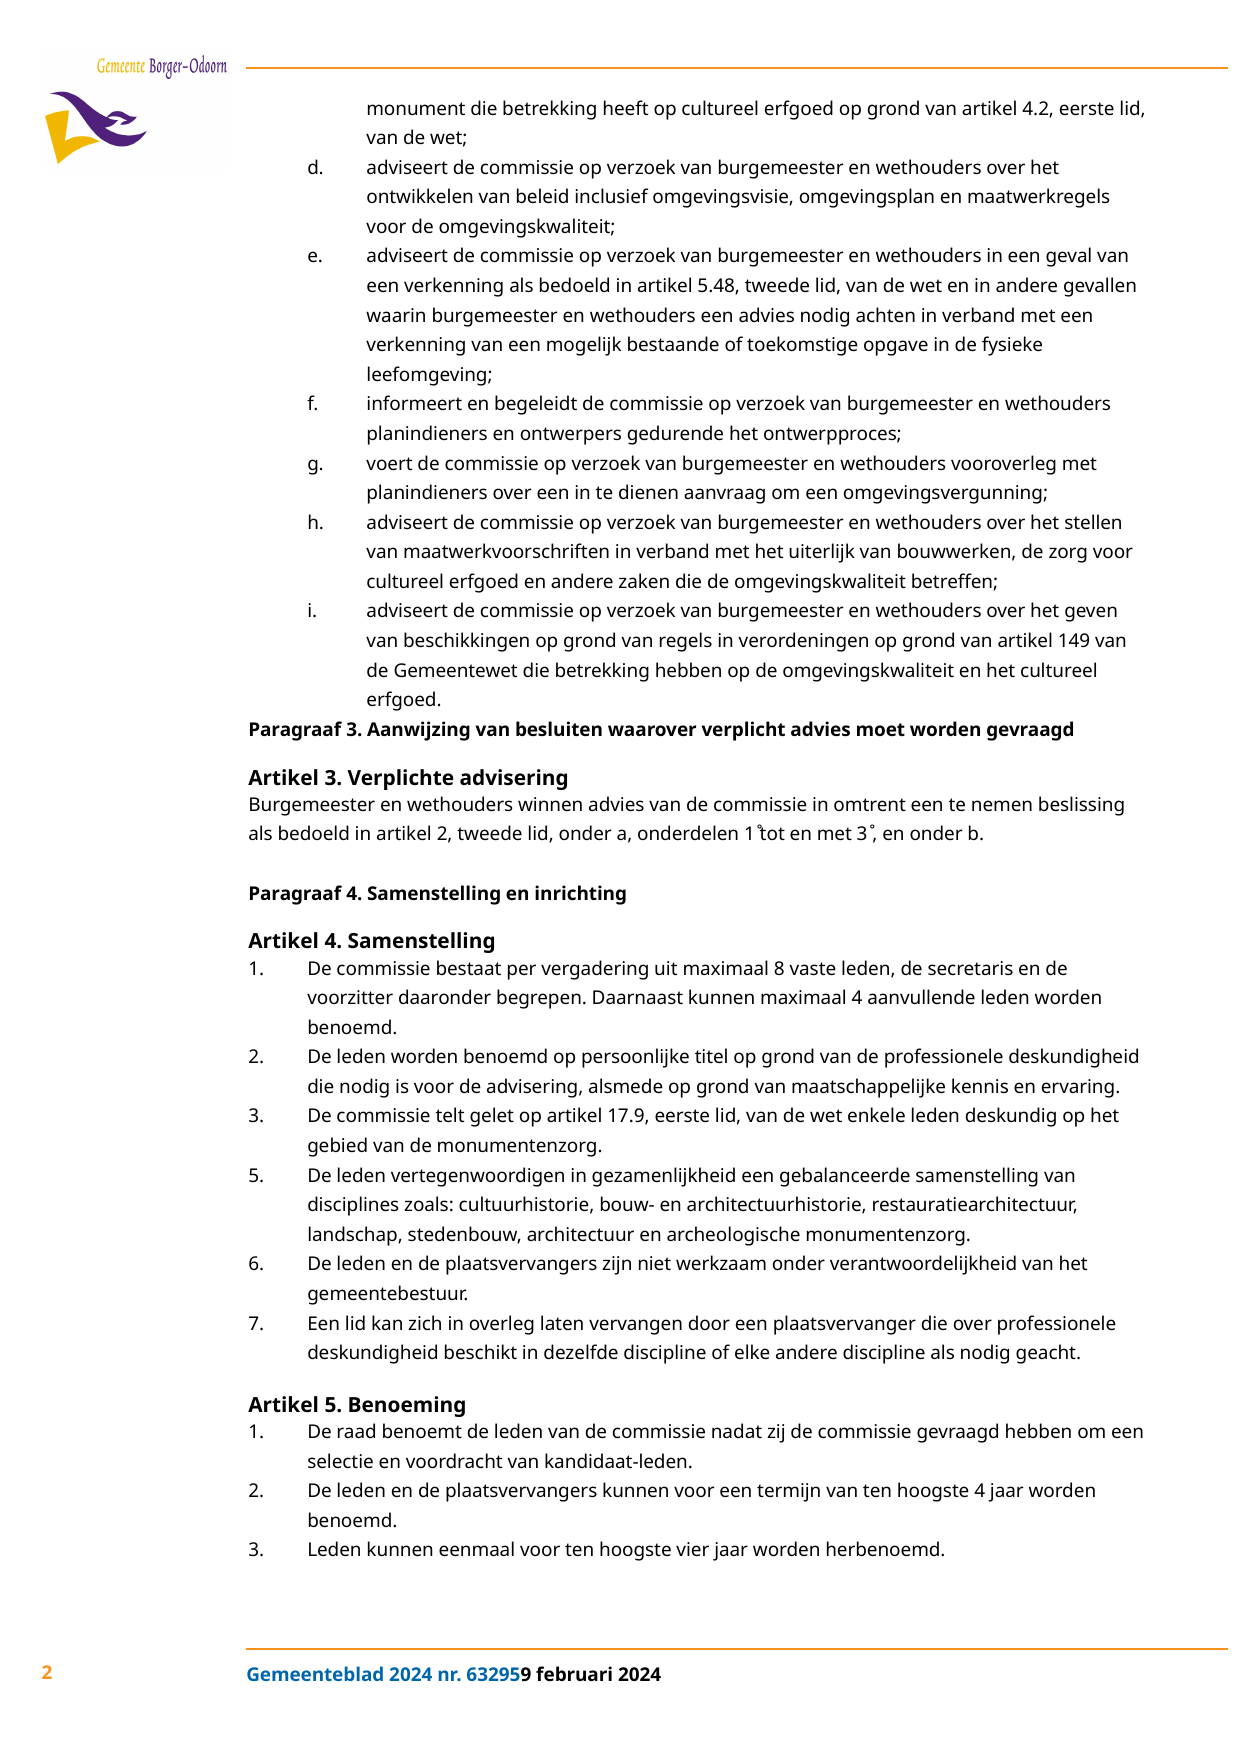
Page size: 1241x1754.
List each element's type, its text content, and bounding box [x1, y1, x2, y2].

picture [41, 47, 231, 172]
text Artikel 4. Samenstelling [248, 926, 1152, 955]
list adviseert de commissie op verzoek van burgemeester en wethouders over het geven van beschikkingen op grond van regels in verordeningen op grond van artikel 149 van de Gemeentewet die betrekking hebben op de omgevingskwaliteit en het cultureel erfgoed. [307, 598, 1152, 712]
list adviseert de commissie op verzoek van burgemeester en wethouders in een geval van een verkenning als bedoeld in artikel 5.48, tweede lid, van de wet en in andere gevallen waarin burgemeester en wethouders een advies nodig achten in verband met een verkenning van een mogelijk bestaande of toekomstige opgave in de fysieke leefomgeving; [307, 243, 1152, 387]
list adviseert de commissie op verzoek van burgemeester en wethouders over het ontwikkelen van beleid inclusief omgevingsvisie, omgevingsplan en maatwerkregels voor de omgevingskwaliteit; [307, 154, 1152, 239]
list Een lid kan zich in overleg laten vervangen door een plaatsvervanger die over professionele deskundigheid beschikt in dezelfde discipline of elke andere discipline als nodig geacht. [248, 1310, 1152, 1365]
list monument die betrekking heeft op cultureel erfgoed op grond van artikel 4.2, eerste lid, van de wet; [307, 95, 1152, 150]
list De leden worden benoemd op persoonlijke titel op grond van de professionele deskundigheid die nodig is voor de advisering, alsmede op grond van maatschappelijke kennis en ervaring. [248, 1043, 1152, 1099]
text Paragraaf 4. Samenstelling en inrichting [248, 880, 1152, 906]
list voert de commissie op verzoek van burgemeester en wethouders vooroverleg met planindieners over een in te dienen aanvraag om een omgevingsvergunning; [307, 450, 1152, 505]
list De commissie bestaat per vergadering uit maximaal 8 vaste leden, de secretaris en de voorzitter daaronder begrepen. Daarnaast kunnen maximaal 4 aanvullende leden worden benoemd. [248, 955, 1152, 1040]
list informeert en begeleidt de commissie op verzoek van burgemeester en wethouders planindieners en ontwerpers gedurende het ontwerpproces; [307, 391, 1152, 446]
text Artikel 5. Benoeming [248, 1390, 1152, 1418]
list adviseert de commissie op verzoek van burgemeester en wethouders over het stellen van maatwerkvoorschriften in verband met het uiterlijk van bouwwerken, de zorg voor cultureel erfgoed en andere zaken die de omgevingskwaliteit betreffen; [307, 509, 1152, 594]
text Paragraaf 3. Aanwijzing van besluiten waarover verplicht advies moet worden gevraagd [248, 716, 1152, 742]
list De leden en de plaatsvervangers zijn niet werkzaam onder verantwoordelijkheid van het gemeentebestuur. [248, 1251, 1152, 1306]
list De raad benoemt de leden van de commissie nadat zij de commissie gevraagd hebben om een selectie en voordracht van kandidaat-leden. [248, 1418, 1152, 1473]
list De leden vertegenwoordigen in gezamenlijkheid een gebalanceerde samenstelling van disciplines zoals: cultuurhistorie, bouw- en architectuurhistorie, restauratiearchitectuur, landschap, stedenbouw, architectuur en archeologische monumentenzorg. [248, 1162, 1152, 1247]
list De leden en de plaatsvervangers kunnen voor een termijn van ten hoogste 4 jaar worden benoemd. [248, 1477, 1152, 1533]
list Leden kunnen eenmaal voor ten hoogste vier jaar worden herbenoemd. [248, 1537, 1152, 1562]
text Burgemeester en wethouders winnen advies van de commissie in omtrent een te nemen beslissing als bedoeld in artikel 2, tweede lid, onder a, onderdelen 1 ̊tot en met 3 ̊, en onder b. [248, 791, 1152, 846]
text Artikel 3. Verplichte advisering [248, 763, 1152, 791]
list De commissie telt gelet op artikel 17.9, eerste lid, van de wet enkele leden deskundig op het gebied van de monumentenzorg. [248, 1103, 1152, 1158]
